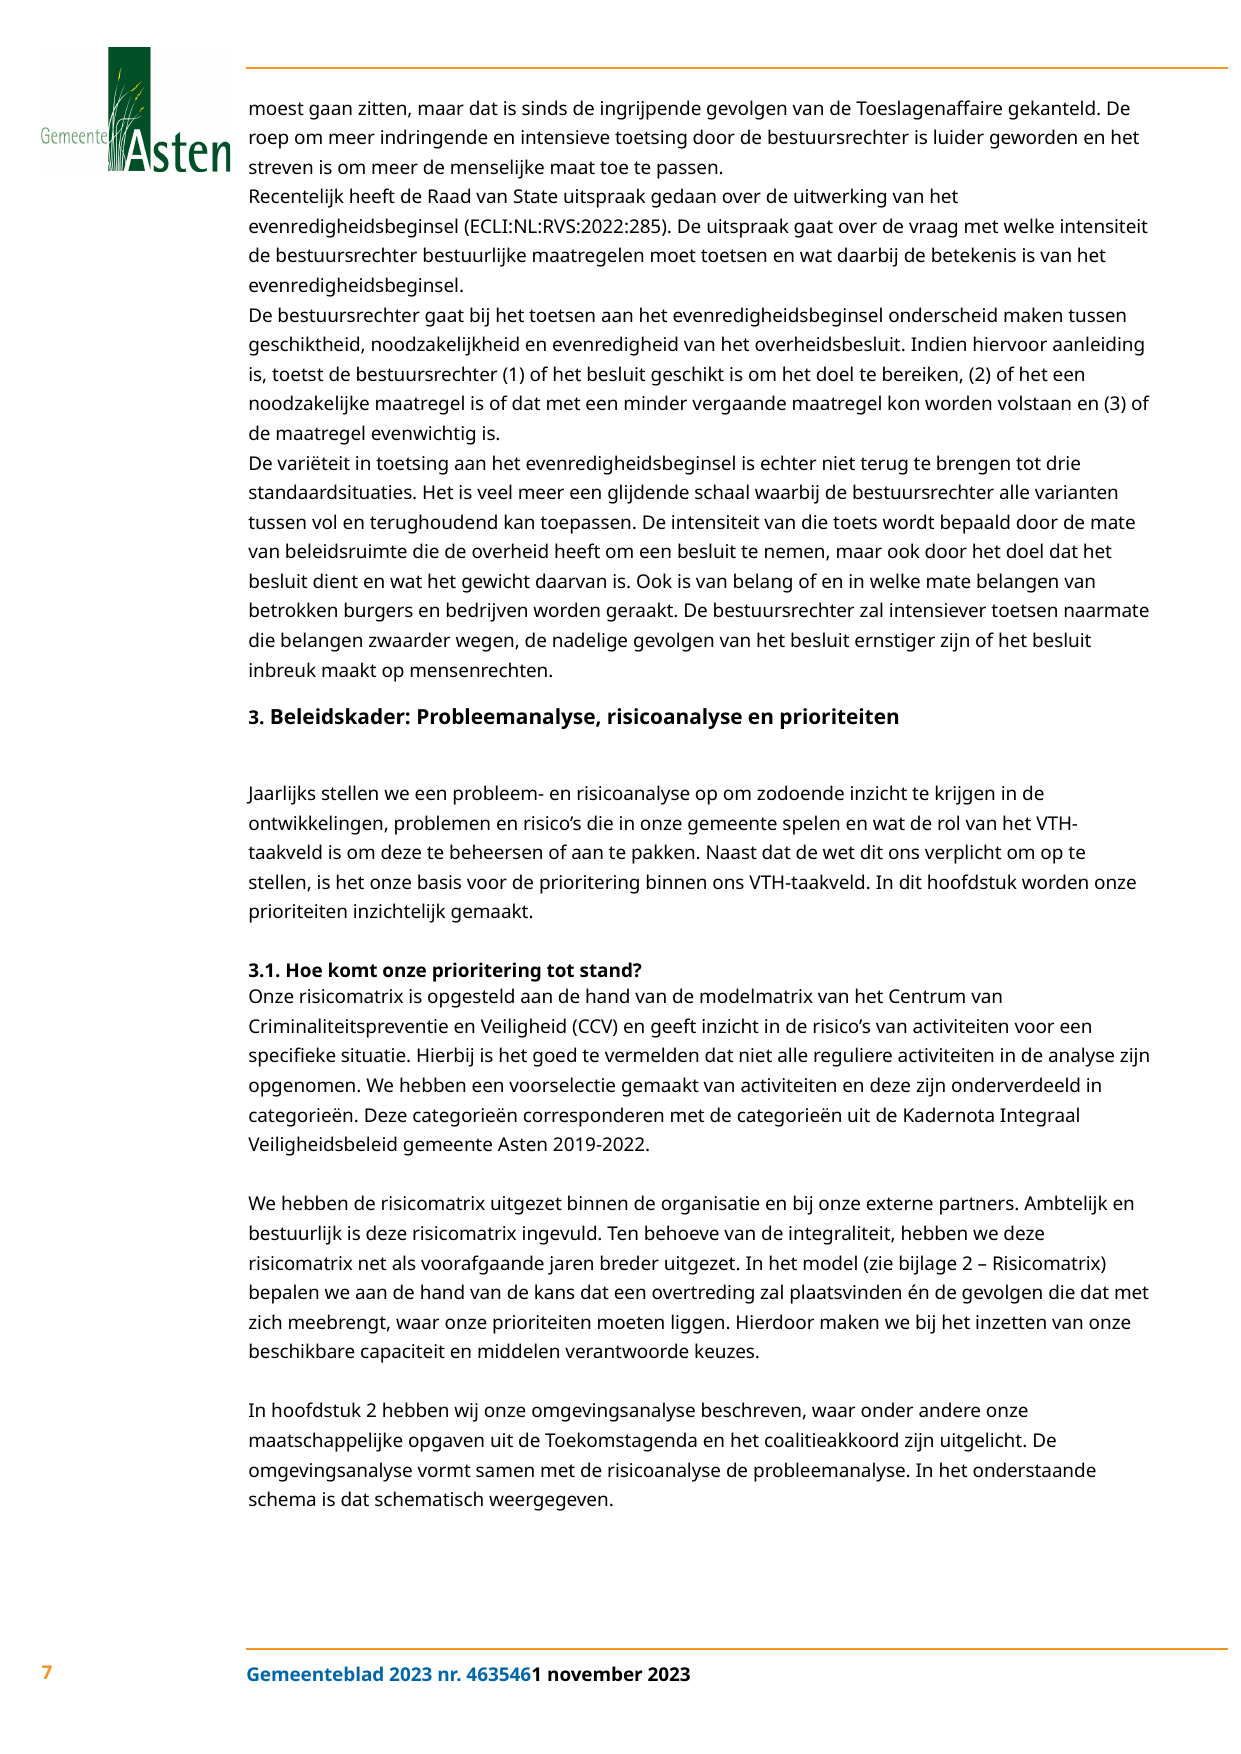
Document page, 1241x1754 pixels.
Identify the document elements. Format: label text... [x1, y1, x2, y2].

text Recentelijk heeft de Raad van State uitspraak gedaan over de uitwerking van het evenredigheidsbeginsel (ECLI:NL:RVS:2022:285). De uitspraak gaat over de vraag met welke intensiteit de bestuursrechter bestuurlijke maatregelen moet toetsen en wat daarbij de betekenis is van het evenredigheidsbeginsel. [248, 183, 1152, 298]
text De variëteit in toetsing aan het evenredigheidsbeginsel is echter niet terug te brengen tot drie standaardsituaties. Het is veel meer een glijdende schaal waarbij de bestuursrechter alle varianten tussen vol en terughoudend kan toepassen. De intensiteit van die toets wordt bepaald door de mate van beleidsruimte die de overheid heeft om een besluit te nemen, maar ook door het doel dat het besluit dient en wat het gewicht daarvan is. Ook is van belang of en in welke mate belangen van betrokken burgers en bedrijven worden geraakt. De bestuursrechter zal intensiever toetsen naarmate die belangen zwaarder wegen, de nadelige gevolgen van het besluit ernstiger zijn of het besluit inbreuk maakt op mensenrechten. [248, 450, 1152, 683]
text In hoofdstuk 2 hebben wij onze omgevingsanalyse beschreven, waar onder andere onze maatschappelijke opgaven uit de Toekomstagenda en het coalitieakkoord zijn uitgelicht. De omgevingsanalyse vormt samen met de risicoanalyse de probleemanalyse. In het onderstaande schema is dat schematisch weergegeven. [248, 1398, 1152, 1512]
text moest gaan zitten, maar dat is sinds de ingrijpende gevolgen van de Toeslagenaffaire gekanteld. De roep om meer indringende en intensieve toetsing door de bestuursrechter is luider geworden en het streven is om meer de menselijke maat toe te passen. [248, 95, 1152, 180]
text 3.1. Hoe komt onze prioritering tot stand? [248, 958, 1152, 983]
text We hebben de risicomatrix uitgezet binnen de organisatie en bij onze externe partners. Ambtelijk en bestuurlijk is deze risicomatrix ingevuld. Ten behoeve van de integraliteit, hebben we deze risicomatrix net als voorafgaande jaren breder uitgezet. In het model (zie bijlage 2 – Risicomatrix) bepalen we aan de hand van de kans dat een overtreding zal plaatsvinden én de gevolgen die dat met zich meebrengt, waar onze prioriteiten moeten liggen. Hierdoor maken we bij het inzetten van onze beschikbare capaciteit en middelen verantwoorde keuzes. [248, 1191, 1152, 1364]
text Onze risicomatrix is opgesteld aan de hand van de modelmatrix van het Centrum van Criminaliteitspreventie en Veiligheid (CCV) en geeft inzicht in de risico’s van activiteiten voor een specifieke situatie. Hierbij is het goed te vermelden dat niet alle reguliere activiteiten in de analyse zijn opgenomen. We hebben een voorselectie gemaakt van activiteiten en deze zijn onderverdeeld in categorieën. Deze categorieën corresponderen met de categorieën uit de Kadernota Integraal Veiligheidsbeleid gemeente Asten 2019-2022. [248, 983, 1152, 1157]
text 3. Beleidskader: Probleemanalyse, risicoanalyse en prioriteiten [248, 702, 1152, 731]
picture [41, 47, 231, 172]
text Jaarlijks stellen we een probleem- en risicoanalyse op om zodoende inzicht te krijgen in de ontwikkelingen, problemen en risico’s die in onze gemeente spelen en wat de rol van het VTH- taakveld is om deze te beheersen of aan te pakken. Naast dat de wet dit ons verplicht om op te stellen, is het onze basis voor de prioritering binnen ons VTH-taakveld. In dit hoofdstuk worden onze prioriteiten inzichtelijk gemaakt. [248, 780, 1152, 924]
text De bestuursrechter gaat bij het toetsen aan het evenredigheidsbeginsel onderscheid maken tussen geschiktheid, noodzakelijkheid en evenredigheid van het overheidsbesluit. Indien hiervoor aanleiding is, toetst de bestuursrechter (1) of het besluit geschikt is om het doel te bereiken, (2) of het een noodzakelijke maatregel is of dat met een minder vergaande maatregel kon worden volstaan en (3) of de maatregel evenwichtig is. [248, 302, 1152, 446]
